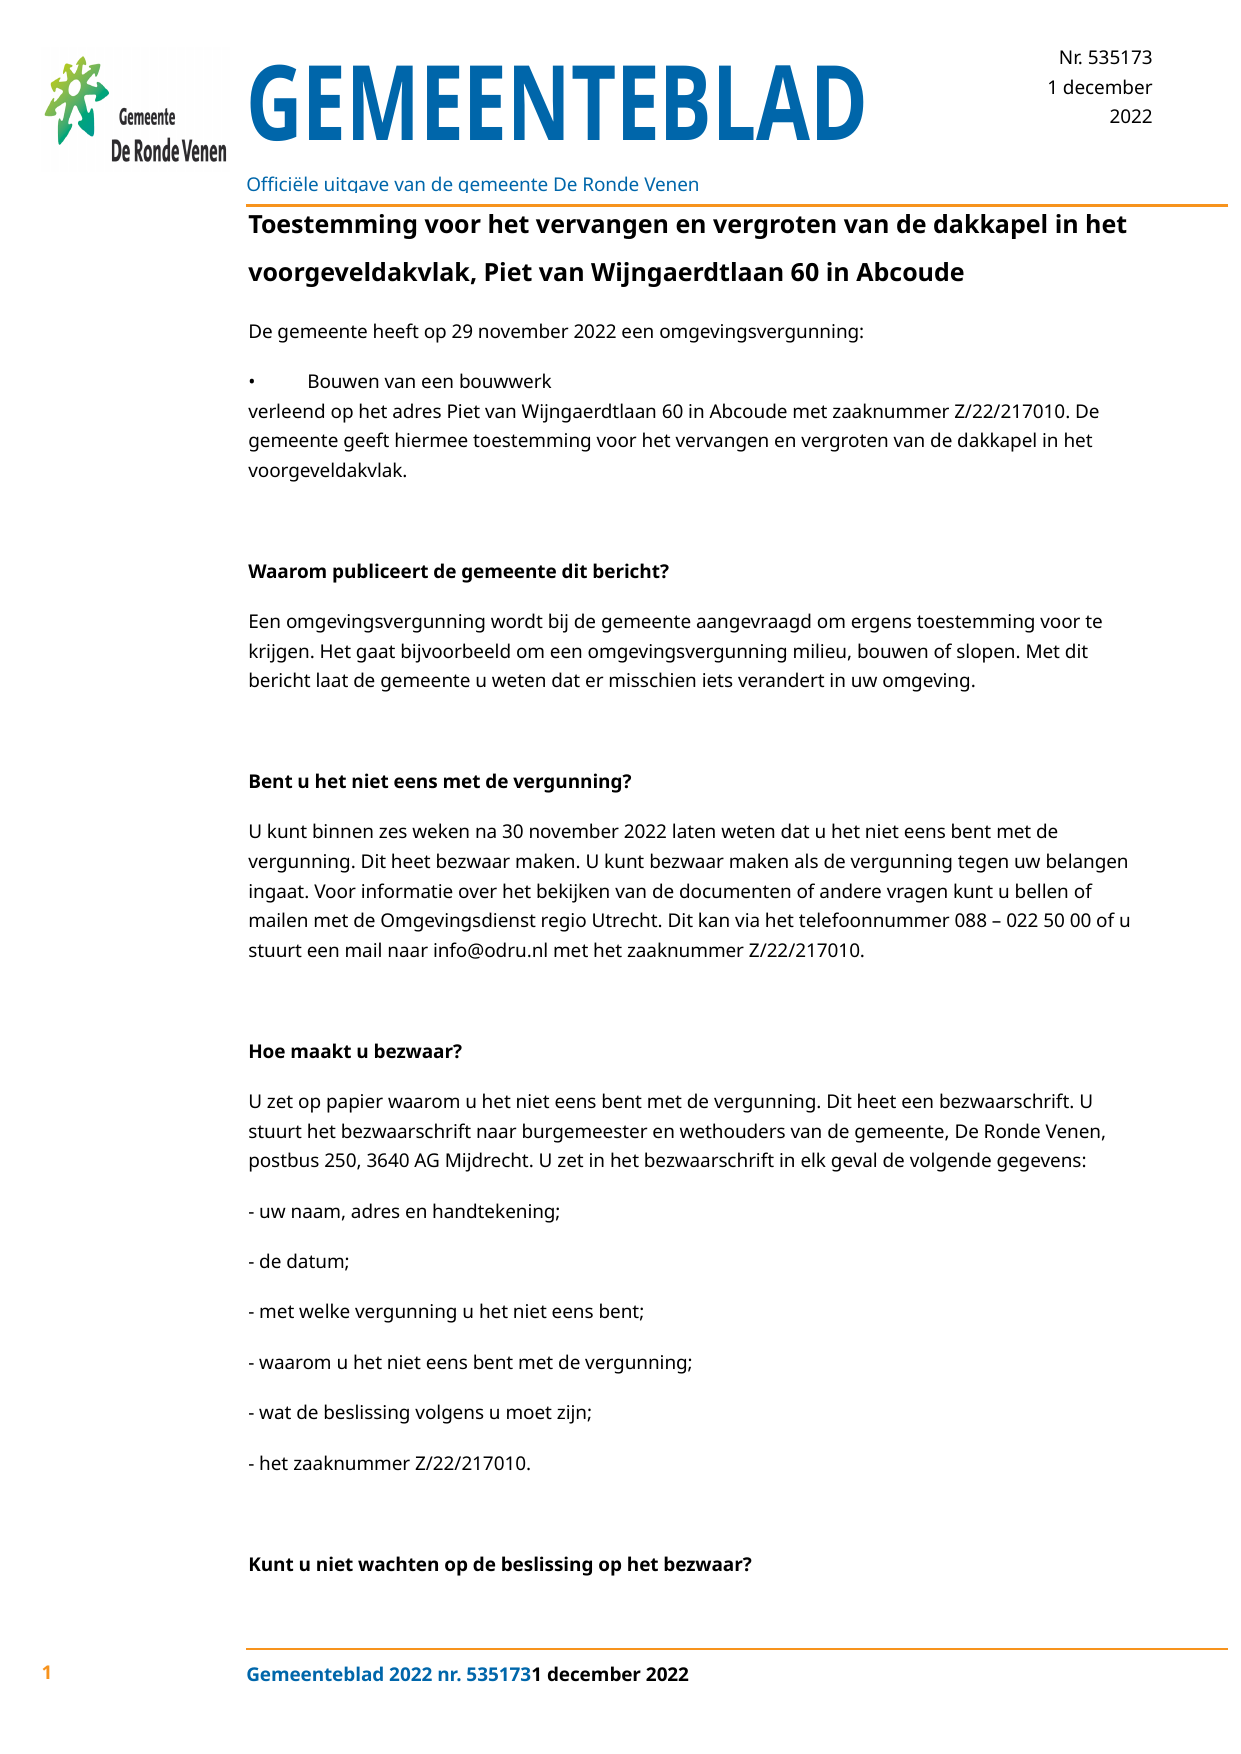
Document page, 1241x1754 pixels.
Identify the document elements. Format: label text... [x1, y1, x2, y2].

text - met welke vergunning u het niet eens bent; [248, 1299, 1152, 1324]
text - uw naam, adres en handtekening; [248, 1198, 1152, 1224]
list Bouwen van een bouwwerk [248, 368, 1152, 394]
text U zet op papier waarom u het niet eens bent met de vergunning. Dit heet een bezwaarschrift. U stuurt het bezwaarschrift naar burgemeester en wethouders van de gemeente, De Ronde Venen, postbus 250, 3640 AG Mijdrecht. U zet in het bezwaarschrift in elk geval de volgende gegevens: [248, 1088, 1152, 1173]
text - wat de beslissing volgens u moet zijn; [248, 1399, 1152, 1425]
text Bent u het niet eens met de vergunning? [248, 768, 1152, 794]
text Kunt u niet wachten op de beslissing op het bezwaar? [248, 1551, 1152, 1577]
picture [41, 47, 231, 172]
text - het zaaknummer Z/22/217010. [248, 1450, 1152, 1476]
text verleend op het adres Piet van Wijngaerdtlaan 60 in Abcoude met zaaknummer Z/22/217010. De gemeente geeft hiermee toestemming voor het vervangen en vergroten van de dakkapel in het voorgeveldakvlak. [248, 398, 1152, 483]
text - waarom u het niet eens bent met de vergunning; [248, 1349, 1152, 1375]
text U kunt binnen zes weken na 30 november 2022 laten weten dat u het niet eens bent met de vergunning. Dit heet bezwaar maken. U kunt bezwaar maken als de vergunning tegen uw belangen ingaat. Voor informatie over het bekijken van de documenten of andere vragen kunt u bellen of mailen met de Omgevingsdienst regio Utrecht. Dit kan via het telefoonnummer 088 – 022 50 00 of u stuurt een mail naar info@odru.nl met het zaaknummer Z/22/217010. [248, 819, 1152, 963]
text Een omgevingsvergunning wordt bij de gemeente aangevraagd om ergens toestemming voor te krijgen. Het gaat bijvoorbeeld om een omgevingsvergunning milieu, bouwen of slopen. Met dit bericht laat de gemeente u weten dat er misschien iets verandert in uw omgeving. [248, 608, 1152, 693]
text De gemeente heeft op 29 november 2022 een omgevingsvergunning: [248, 318, 1152, 344]
text - de datum; [248, 1248, 1152, 1274]
text Hoe maakt u bezwaar? [248, 1038, 1152, 1064]
text Toestemming voor het vervangen en vergroten van de dakkapel in het voorgeveldakvlak, Piet van Wijngaerdtlaan 60 in Abcoude [248, 207, 1152, 288]
text Waarom publiceert de gemeente dit bericht? [248, 558, 1152, 584]
